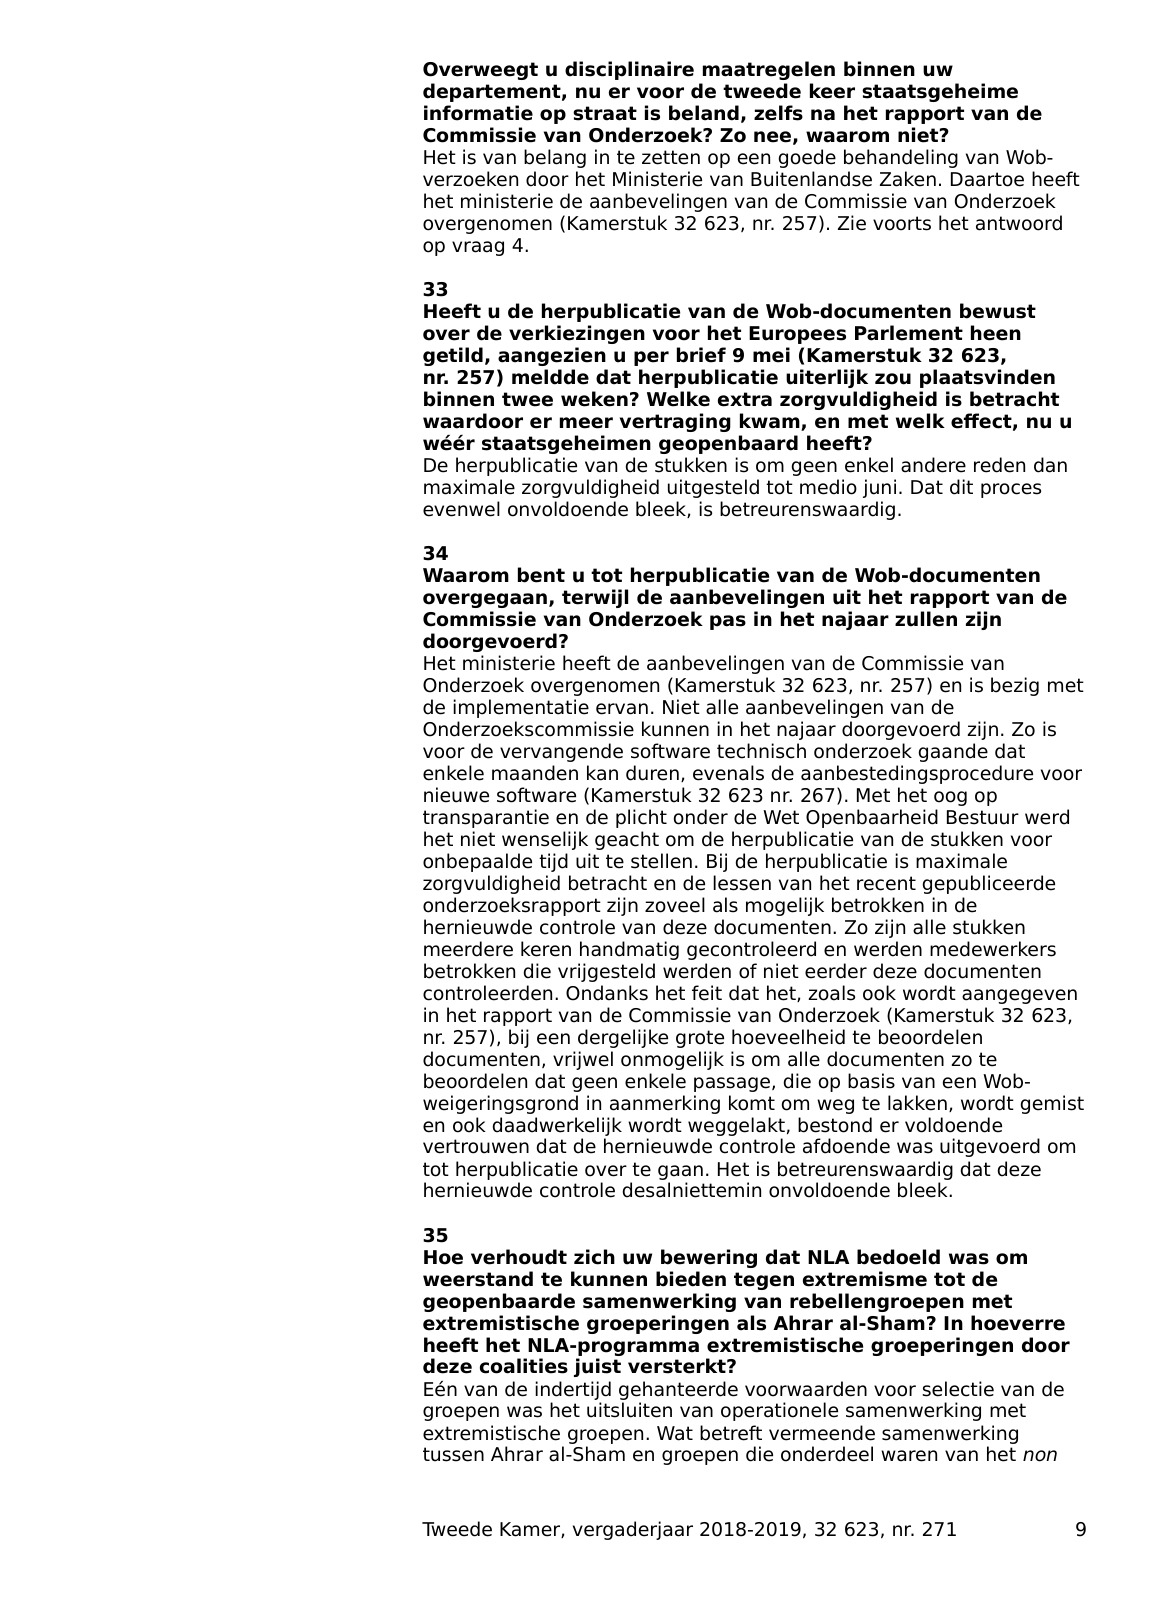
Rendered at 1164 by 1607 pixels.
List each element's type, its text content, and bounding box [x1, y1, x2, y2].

text 34 [422, 543, 1087, 565]
text Overweegt u disciplinaire maatregelen binnen uw departement, nu er voor de tweede keer staatsgeheime informatie op straat is beland, zelfs na het rapport van de Commissie van Onderzoek? Zo nee, waarom niet? [422, 59, 1087, 147]
text Het is van belang in te zetten op een goede behandeling van Wob-verzoeken door het Ministerie van Buitenlandse Zaken. Daartoe heeft het ministerie de aanbevelingen van de Commissie van Onderzoek overgenomen (Kamerstuk 32 623, nr. 257). Zie voorts het antwoord op vraag 4. [422, 147, 1087, 257]
text Het ministerie heeft de aanbevelingen van de Commissie van Onderzoek overgenomen (Kamerstuk 32 623, nr. 257) en is bezig met de implementatie ervan. Niet alle aanbevelingen van de Onderzoekscommissie kunnen in het najaar doorgevoerd zijn. Zo is voor de vervangende software technisch onderzoek gaande dat enkele maanden kan duren, evenals de aanbestedingsprocedure voor nieuwe software (Kamerstuk 32 623 nr. 267). Met het oog op transparantie en de plicht onder de Wet Openbaarheid Bestuur werd het niet wenselijk geacht om de herpublicatie van de stukken voor onbepaalde tijd uit te stellen. Bij de herpublicatie is maximale zorgvuldigheid betracht en de lessen van het recent gepubliceerde onderzoeksrapport zijn zoveel als mogelijk betrokken in de hernieuwde controle van deze documenten. Zo zijn alle stukken meerdere keren handmatig gecontroleerd en werden medewerkers betrokken die vrijgesteld werden of niet eerder deze documenten controleerden. Ondanks het feit dat het, zoals ook wordt aangegeven in het rapport van de Commissie van Onderzoek (Kamerstuk 32 623, nr. 257), bij een dergelijke grote hoeveelheid te beoordelen documenten, vrijwel onmogelijk is om alle documenten zo te beoordelen dat geen enkele passage, die op basis van een Wob-weigeringsgrond in aanmerking komt om weg te lakken, wordt gemist en ook daadwerkelijk wordt weggelakt, bestond er voldoende vertrouwen dat de hernieuwde controle afdoende was uitgevoerd om tot herpublicatie over te gaan. Het is betreurenswaardig dat deze hernieuwde controle desalniettemin onvoldoende bleek. [422, 653, 1087, 1202]
text Waarom bent u tot herpublicatie van de Wob-documenten overgegaan, terwijl de aanbevelingen uit het rapport van de Commissie van Onderzoek pas in het najaar zullen zijn doorgevoerd? [422, 565, 1087, 653]
text Hoe verhoudt zich uw bewering dat NLA bedoeld was om weerstand te kunnen bieden tegen extremisme tot de geopenbaarde samenwerking van rebellengroepen met extremistische groeperingen als Ahrar al-Sham? In hoeverre heeft het NLA-programma extremistische groeperingen door deze coalities juist versterkt? [422, 1247, 1087, 1378]
text 33 [422, 279, 1087, 301]
text Eén van de indertijd gehanteerde voorwaarden voor selectie van de groepen was het uitsluiten van operationele samenwerking met extremistische groepen. Wat betreft vermeende samenwerking tussen Ahrar al-Sham en groepen die onderdeel waren van het non [422, 1378, 1087, 1466]
text 35 [422, 1224, 1087, 1247]
text Heeft u de herpublicatie van de Wob-documenten bewust over de verkiezingen voor het Europees Parlement heen getild, aangezien u per brief 9 mei (Kamerstuk 32 623, nr. 257) meldde dat herpublicatie uiterlijk zou plaatsvinden binnen twee weken? Welke extra zorgvuldigheid is betracht waardoor er meer vertraging kwam, en met welk effect, nu u wéér staatsgeheimen geopenbaard heeft? [422, 301, 1087, 455]
text De herpublicatie van de stukken is om geen enkel andere reden dan maximale zorgvuldigheid uitgesteld tot medio juni. Dat dit proces evenwel onvoldoende bleek, is betreurenswaardig. [422, 455, 1087, 521]
